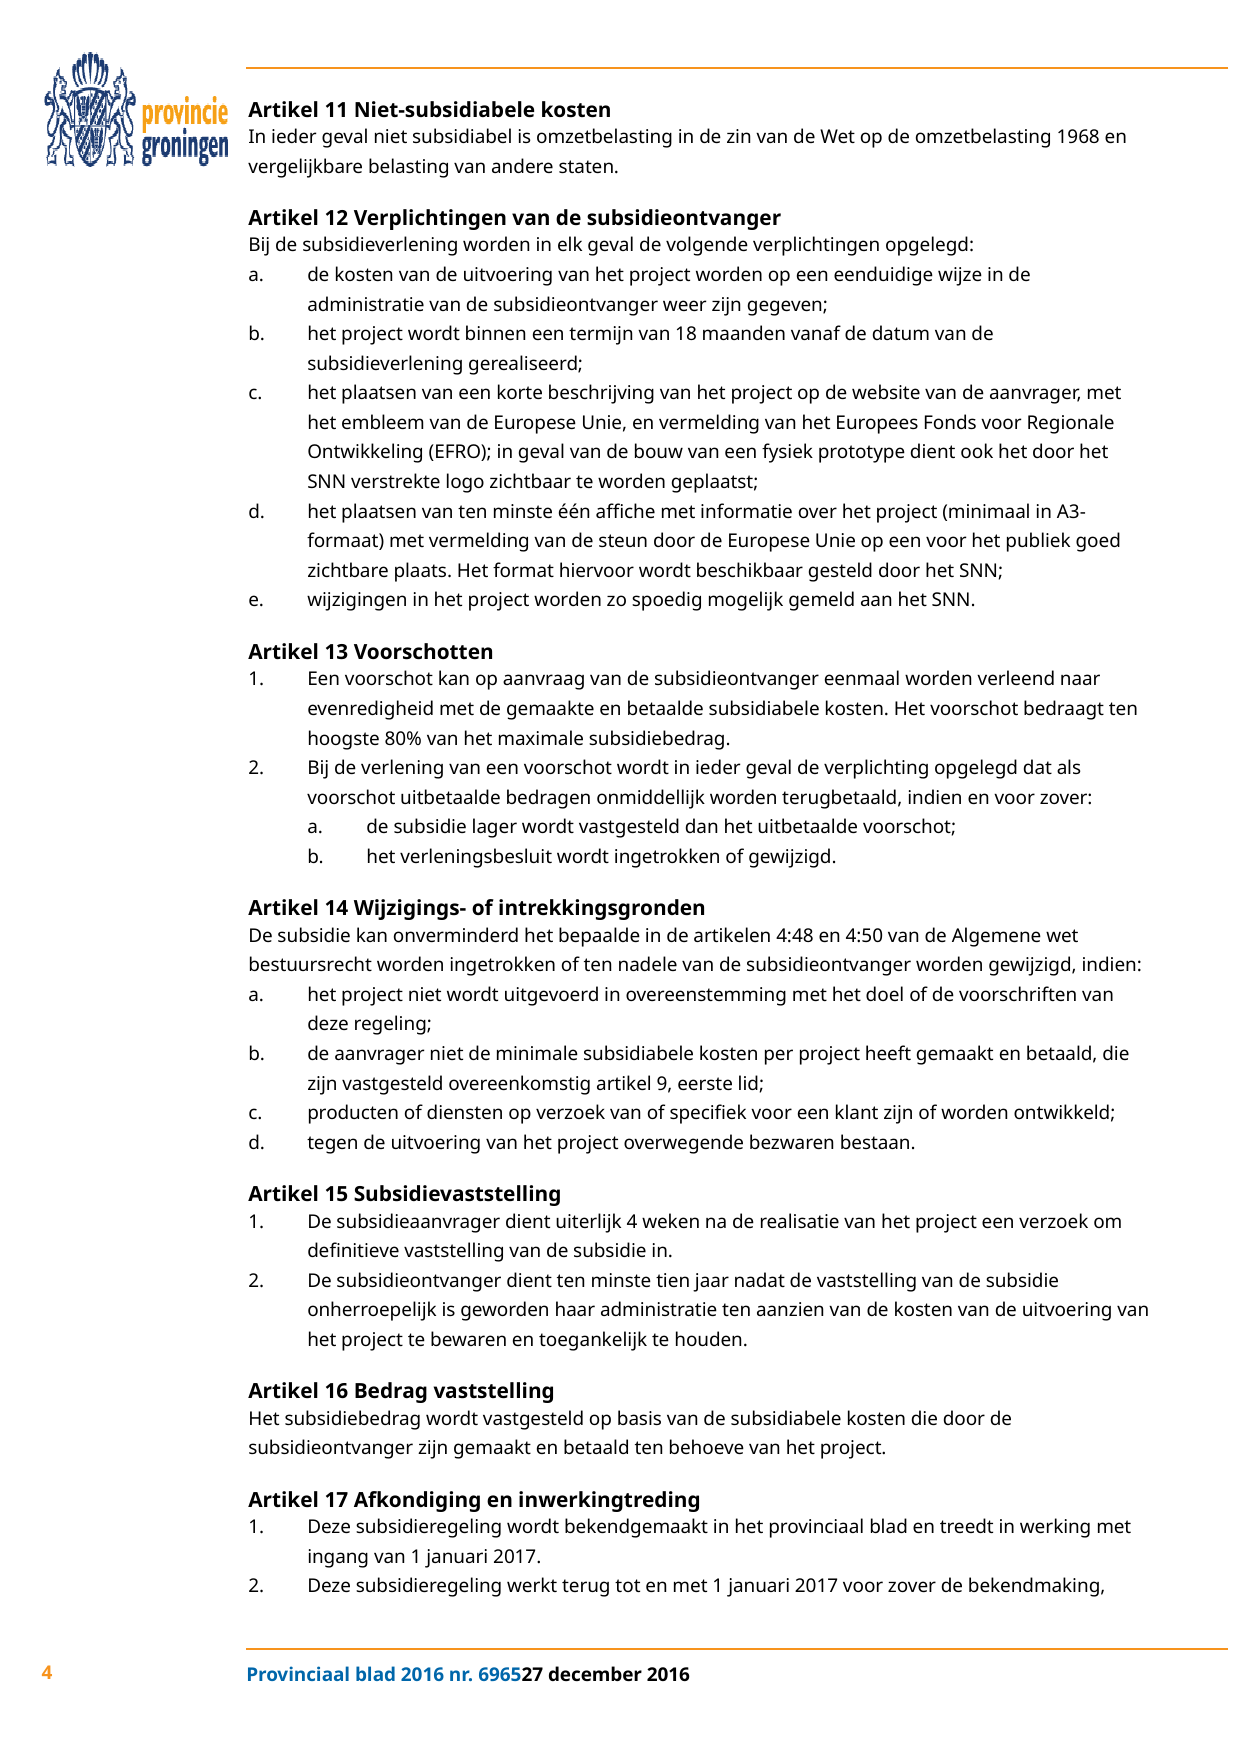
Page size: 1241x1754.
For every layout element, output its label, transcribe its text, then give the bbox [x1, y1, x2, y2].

text De subsidie kan onverminderd het bepaalde in de artikelen 4:48 en 4:50 van de Algemene wet bestuursrecht worden ingetrokken of ten nadele van de subsidieontvanger worden gewijzigd, indien: [248, 922, 1152, 977]
text Bij de subsidieverlening worden in elk geval de volgende verplichtingen opgelegd: [248, 232, 1152, 257]
list de kosten van de uitvoering van het project worden op een eenduidige wijze in de administratie van de subsidieontvanger weer zijn gegeven; [248, 261, 1152, 317]
list de subsidie lager wordt vastgesteld dan het uitbetaalde voorschot; [307, 813, 1152, 839]
list het plaatsen van ten minste één affiche met informatie over het project (minimaal in A3-formaat) met vermelding van de steun door de Europese Unie op een voor het publiek goed zichtbare plaats. Het format hiervoor wordt beschikbaar gesteld door het SNN; [248, 498, 1152, 583]
list het plaatsen van een korte beschrijving van het project op de website van de aanvrager, met het embleem van de Europese Unie, en vermelding van het Europees Fonds voor Regionale Ontwikkeling (EFRO); in geval van de bouw van een fysiek prototype dient ook het door het SNN verstrekte logo zichtbaar te worden geplaatst; [248, 379, 1152, 494]
list De subsidieontvanger dient ten minste tien jaar nadat de vaststelling van de subsidie onherroepelijk is geworden haar administratie ten aanzien van de kosten van de uitvoering van het project te bewaren en toegankelijk te houden. [248, 1267, 1152, 1352]
text Artikel 16 Bedrag vaststelling [248, 1377, 1152, 1405]
text Artikel 13 Voorschotten [248, 637, 1152, 666]
list het project wordt binnen een termijn van 18 maanden vanaf de datum van de subsidieverlening gerealiseerd; [248, 320, 1152, 376]
picture [41, 47, 231, 172]
list Deze subsidieregeling werkt terug tot en met 1 januari 2017 voor zover de bekendmaking, [248, 1573, 1152, 1598]
text Artikel 12 Verplichtingen van de subsidieontvanger [248, 203, 1152, 232]
list wijzigingen in het project worden zo spoedig mogelijk gemeld aan het SNN. [248, 587, 1152, 612]
list het project niet wordt uitgevoerd in overeenstemming met het doel of de voorschriften van deze regeling; [248, 981, 1152, 1036]
text Artikel 17 Afkondiging en inwerkingtreding [248, 1485, 1152, 1513]
list Bij de verlening van een voorschot wordt in ieder geval de verplichting opgelegd dat als voorschot uitbetaalde bedragen onmiddellijk worden terugbetaald, indien en voor zover: [248, 754, 1152, 809]
list de aanvrager niet de minimale subsidiabele kosten per project heeft gemaakt en betaald, die zijn vastgesteld overeenkomstig artikel 9, eerste lid; [248, 1040, 1152, 1096]
text In ieder geval niet subsidiabel is omzetbelasting in de zin van de Wet op de omzetbelasting 1968 en vergelijkbare belasting van andere staten. [248, 123, 1152, 178]
text Artikel 15 Subsidievaststelling [248, 1179, 1152, 1208]
text Artikel 11 Niet-subsidiabele kosten [248, 95, 1152, 123]
text Het subsidiebedrag wordt vastgesteld op basis van de subsidiabele kosten die door de subsidieontvanger zijn gemaakt en betaald ten behoeve van het project. [248, 1405, 1152, 1460]
list tegen de uitvoering van het project overwegende bezwaren bestaan. [248, 1129, 1152, 1155]
list producten of diensten op verzoek van of specifiek voor een klant zijn of worden ontwikkeld; [248, 1099, 1152, 1125]
list Een voorschot kan op aanvraag van de subsidieontvanger eenmaal worden verleend naar evenredigheid met de gemaakte en betaalde subsidiabele kosten. Het voorschot bedraagt ten hoogste 80% van het maximale subsidiebedrag. [248, 666, 1152, 750]
list Deze subsidieregeling wordt bekendgemaakt in het provinciaal blad en treedt in werking met ingang van 1 januari 2017. [248, 1513, 1152, 1569]
list De subsidieaanvrager dient uiterlijk 4 weken na de realisatie van het project een verzoek om definitieve vaststelling van de subsidie in. [248, 1208, 1152, 1263]
text Artikel 14 Wijzigings- of intrekkingsgronden [248, 893, 1152, 922]
list het verleningsbesluit wordt ingetrokken of gewijzigd. [307, 843, 1152, 869]
